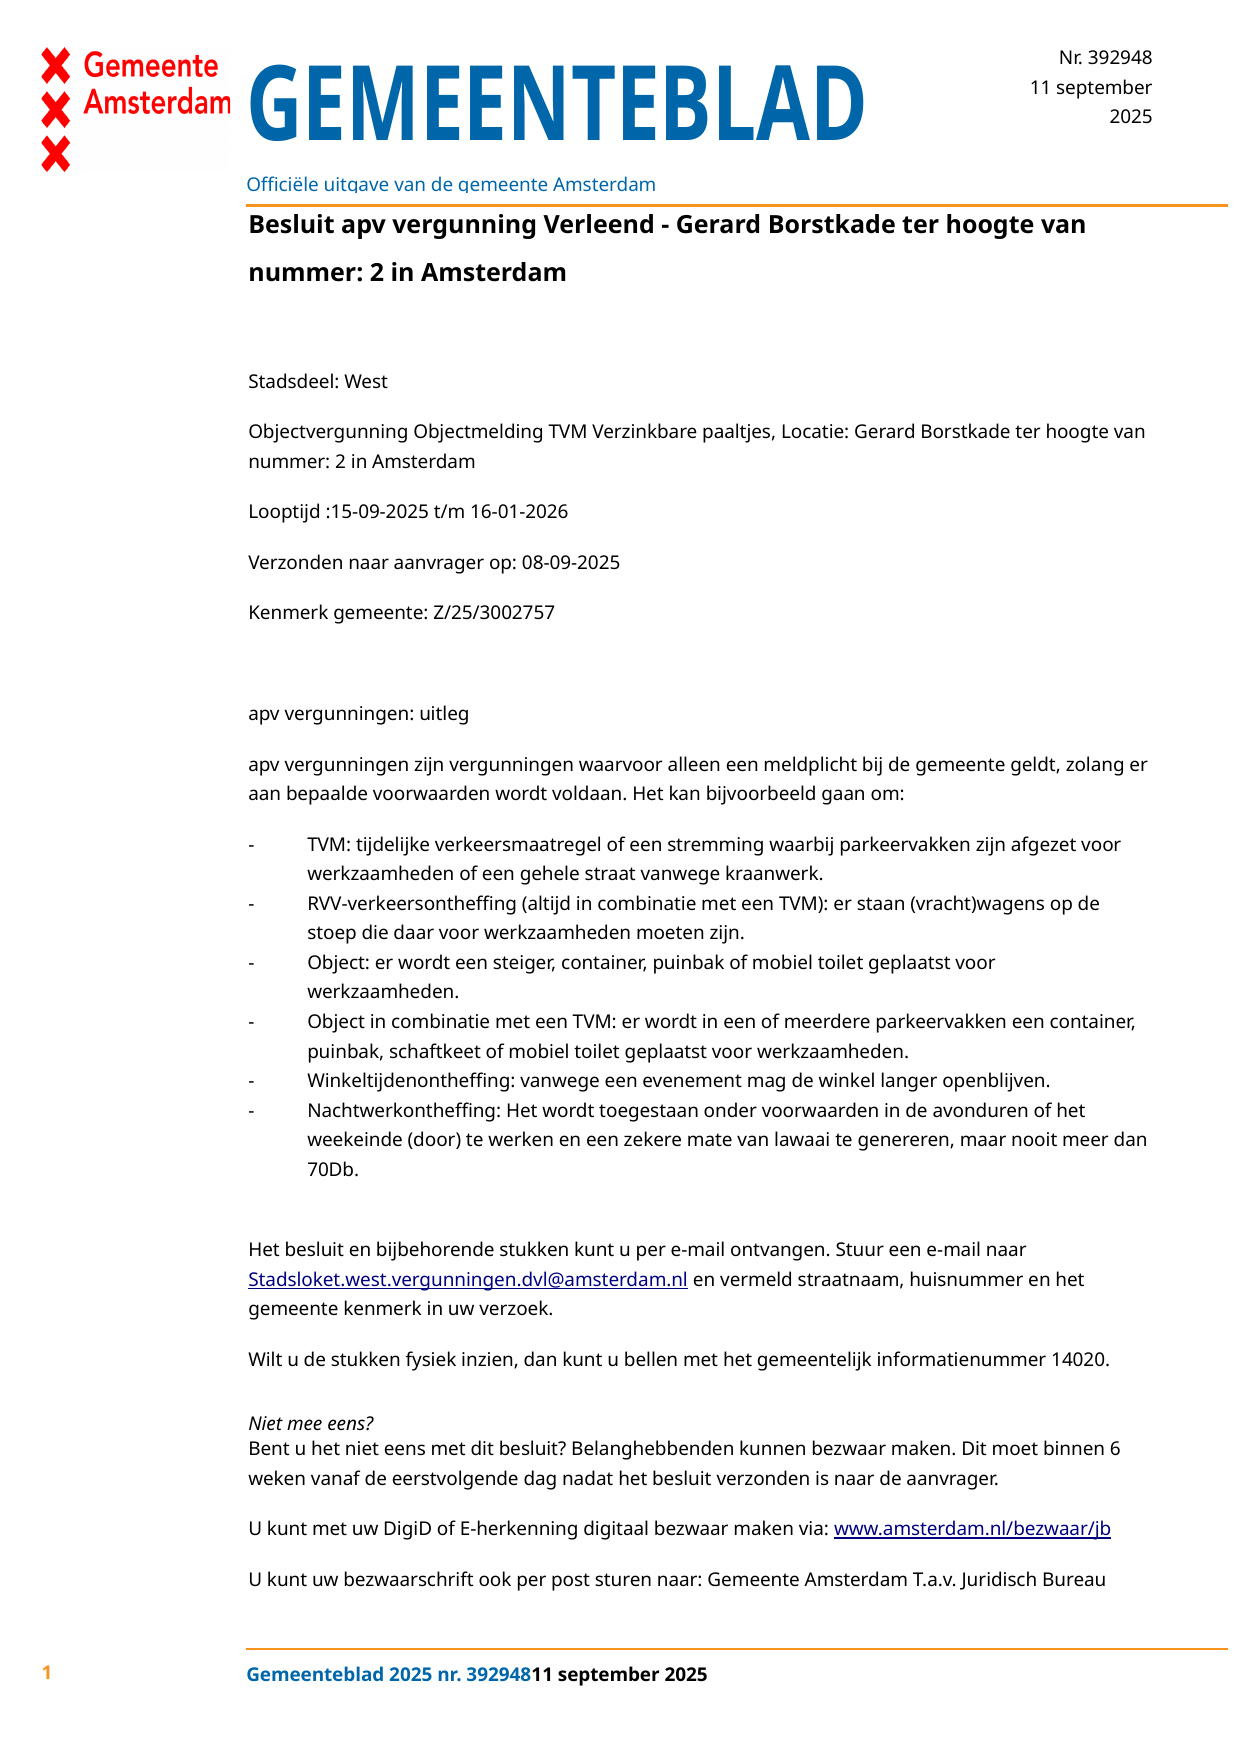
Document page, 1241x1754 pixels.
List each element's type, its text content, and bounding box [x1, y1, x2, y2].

list Winkeltijdenontheffing: vanwege een evenement mag de winkel langer openblijven. [248, 1067, 1152, 1093]
list Object: er wordt een steiger, container, puinbak of mobiel toilet geplaatst voor werkzaamheden. [248, 949, 1152, 1004]
list TVM: tijdelijke verkeersmaatregel of een stremming waarbij parkeervakken zijn afgezet voor werkzaamheden of een gehele straat vanwege kraanwerk. [248, 831, 1152, 886]
text Verzonden naar aanvrager op: 08-09-2025 [248, 549, 1152, 575]
text Stadsdeel: West [248, 368, 1152, 394]
text Bent u het niet eens met dit besluit? Belanghebbenden kunnen bezwaar maken. Dit moet binnen 6 weken vanaf de eerstvolgende dag nadat het besluit verzonden is naar de aanvrager. [248, 1436, 1152, 1491]
list RVV-verkeersontheffing (altijd in combinatie met een TVM): er staan (vracht)wagens op de stoep die daar voor werkzaamheden moeten zijn. [248, 890, 1152, 945]
text apv vergunningen zijn vergunningen waarvoor alleen een meldplicht bij de gemeente geldt, zolang er aan bepaalde voorwaarden wordt voldaan. Het kan bijvoorbeeld gaan om: [248, 751, 1152, 806]
text U kunt uw bezwaarschrift ook per post sturen naar: Gemeente Amsterdam T.a.v. Juridisch Bureau [248, 1566, 1152, 1592]
text Wilt u de stukken fysiek inzien, dan kunt u bellen met het gemeentelijk informatienummer 14020. [248, 1346, 1152, 1372]
text Kenmerk gemeente: Z/25/3002757 [248, 599, 1152, 625]
text apv vergunningen: uitleg [248, 700, 1152, 726]
list Object in combinatie met een TVM: er wordt in een of meerdere parkeervakken een container, puinbak, schaftkeet of mobiel toilet geplaatst voor werkzaamheden. [248, 1008, 1152, 1064]
text U kunt met uw DigiD of E-herkenning digitaal bezwaar maken via: www.amsterdam.nl/bezwaar/jb [248, 1516, 1152, 1541]
picture [41, 47, 231, 172]
text Niet mee eens? [248, 1410, 1152, 1436]
text Objectvergunning Objectmelding TVM Verzinkbare paaltjes, Locatie: Gerard Borstkade ter hoogte van nummer: 2 in Amsterdam [248, 419, 1152, 474]
text Looptijd :15-09-2025 t/m 16-01-2026 [248, 499, 1152, 524]
text Besluit apv vergunning Verleend - Gerard Borstkade ter hoogte van nummer: 2 in Amsterdam [248, 207, 1152, 288]
text Het besluit en bijbehorende stukken kunt u per e-mail ontvangen. Stuur een e-mail naar Stadsloket.west.vergunningen.dvl@amsterdam.nl en vermeld straatnaam, huisnummer en het gemeente kenmerk in uw verzoek. [248, 1236, 1152, 1321]
list Nachtwerkontheffing: Het wordt toegestaan onder voorwaarden in de avonduren of het weekeinde (door) te werken en een zekere mate van lawaai te genereren, maar nooit meer dan 70Db. [248, 1097, 1152, 1182]
